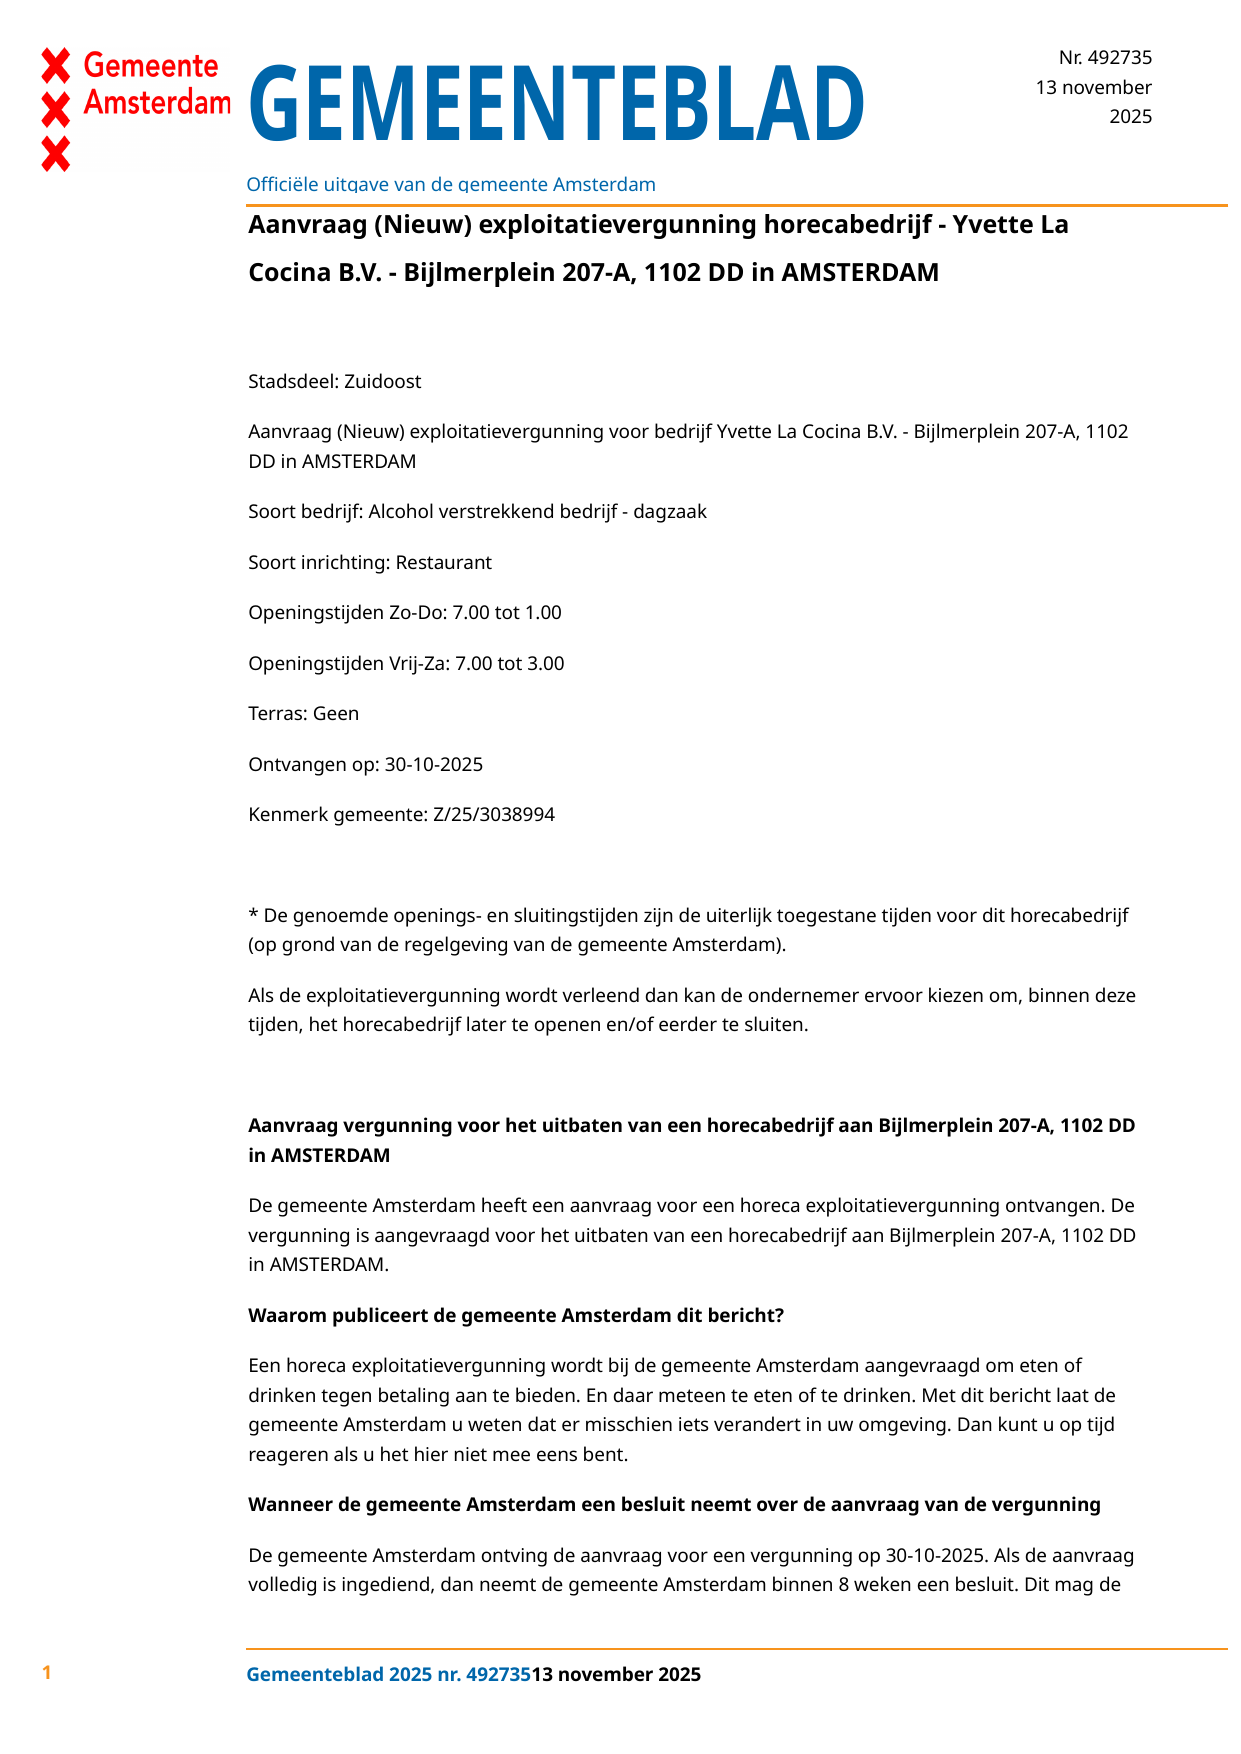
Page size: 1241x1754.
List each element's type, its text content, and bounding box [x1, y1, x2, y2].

text Ontvangen op: 30-10-2025 [248, 751, 1152, 777]
text Openingstijden Vrij-Za: 7.00 tot 3.00 [248, 650, 1152, 676]
text De gemeente Amsterdam heeft een aanvraag voor een horeca exploitatievergunning ontvangen. De vergunning is aangevraagd voor het uitbaten van een horecabedrijf aan Bijlmerplein 207-A, 1102 DD in AMSTERDAM. [248, 1192, 1152, 1277]
text Aanvraag (Nieuw) exploitatievergunning horecabedrijf - Yvette La Cocina B.V. - Bijlmerplein 207-A, 1102 DD in AMSTERDAM [248, 207, 1152, 288]
text Kenmerk gemeente: Z/25/3038994 [248, 801, 1152, 827]
text Een horeca exploitatievergunning wordt bij de gemeente Amsterdam aangevraagd om eten of drinken tegen betaling aan te bieden. En daar meteen te eten of te drinken. Met dit bericht laat de gemeente Amsterdam u weten dat er misschien iets verandert in uw omgeving. Dan kunt u op tijd reageren als u het hier niet mee eens bent. [248, 1352, 1152, 1467]
text Aanvraag (Nieuw) exploitatievergunning voor bedrijf Yvette La Cocina B.V. - Bijlmerplein 207-A, 1102 DD in AMSTERDAM [248, 419, 1152, 474]
text Aanvraag vergunning voor het uitbaten van een horecabedrijf aan Bijlmerplein 207-A, 1102 DD in AMSTERDAM [248, 1112, 1152, 1168]
text Waarom publiceert de gemeente Amsterdam dit bericht? [248, 1302, 1152, 1328]
text Soort inrichting: Restaurant [248, 549, 1152, 575]
text Wanneer de gemeente Amsterdam een besluit neemt over de aanvraag van de vergunning [248, 1492, 1152, 1517]
text Stadsdeel: Zuidoost [248, 368, 1152, 394]
text Soort bedrijf: Alcohol verstrekkend bedrijf - dagzaak [248, 499, 1152, 524]
text De gemeente Amsterdam ontving de aanvraag voor een vergunning op 30-10-2025. Als de aanvraag volledig is ingediend, dan neemt de gemeente Amsterdam binnen 8 weken een besluit. Dit mag de [248, 1542, 1152, 1597]
text * De genoemde openings- en sluitingstijden zijn de uiterlijk toegestane tijden voor dit horecabedrijf (op grond van de regelgeving van de gemeente Amsterdam). [248, 902, 1152, 957]
text Openingstijden Zo-Do: 7.00 tot 1.00 [248, 599, 1152, 625]
picture [41, 47, 231, 172]
text Terras: Geen [248, 700, 1152, 726]
text Als de exploitatievergunning wordt verleend dan kan de ondernemer ervoor kiezen om, binnen deze tijden, het horecabedrijf later te openen en/of eerder te sluiten. [248, 982, 1152, 1037]
